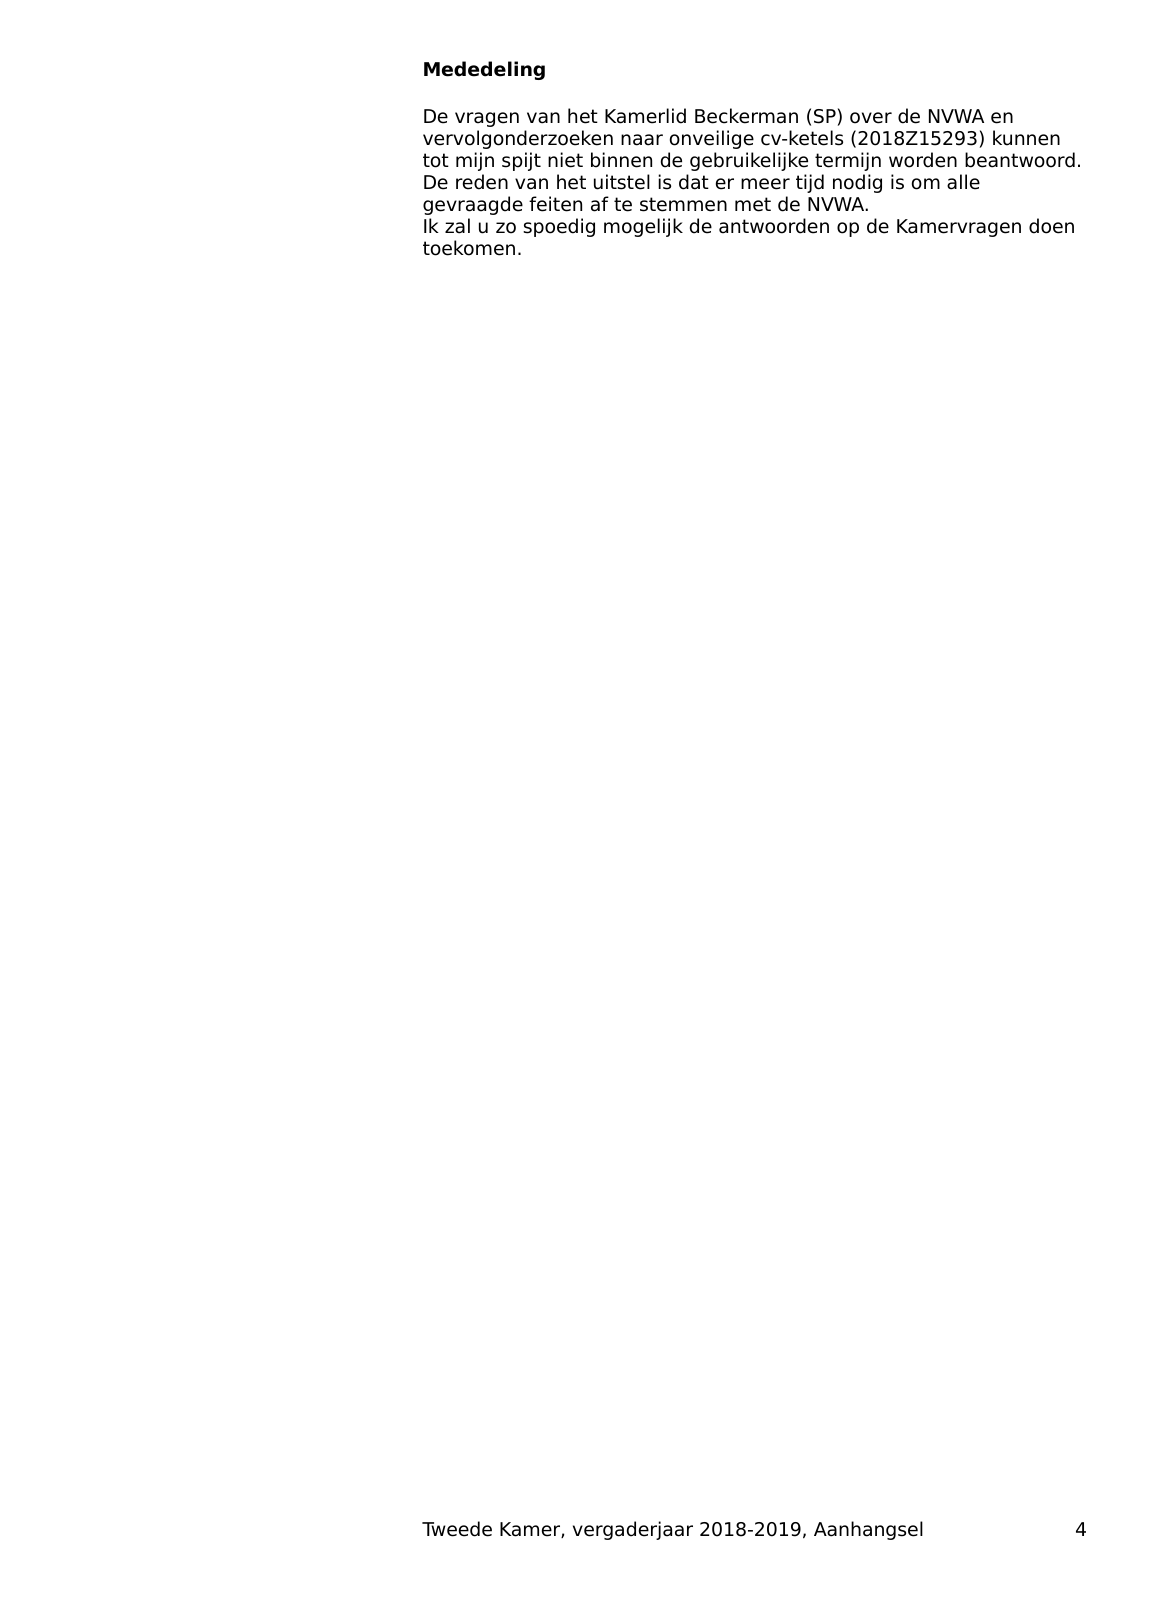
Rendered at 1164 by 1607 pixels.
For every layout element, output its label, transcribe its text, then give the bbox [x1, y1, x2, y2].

text De vragen van het Kamerlid Beckerman (SP) over de NVWA en vervolgonderzoeken naar onveilige cv-ketels (2018Z15293) kunnen tot mijn spijt niet binnen de gebruikelijke termijn worden beantwoord. [422, 106, 1087, 172]
text Ik zal u zo spoedig mogelijk de antwoorden op de Kamervragen doen toekomen. [422, 216, 1087, 260]
text De reden van het uitstel is dat er meer tijd nodig is om alle gevraagde feiten af te stemmen met de NVWA. [422, 172, 1087, 216]
subtitle Mededeling [422, 59, 1087, 81]
